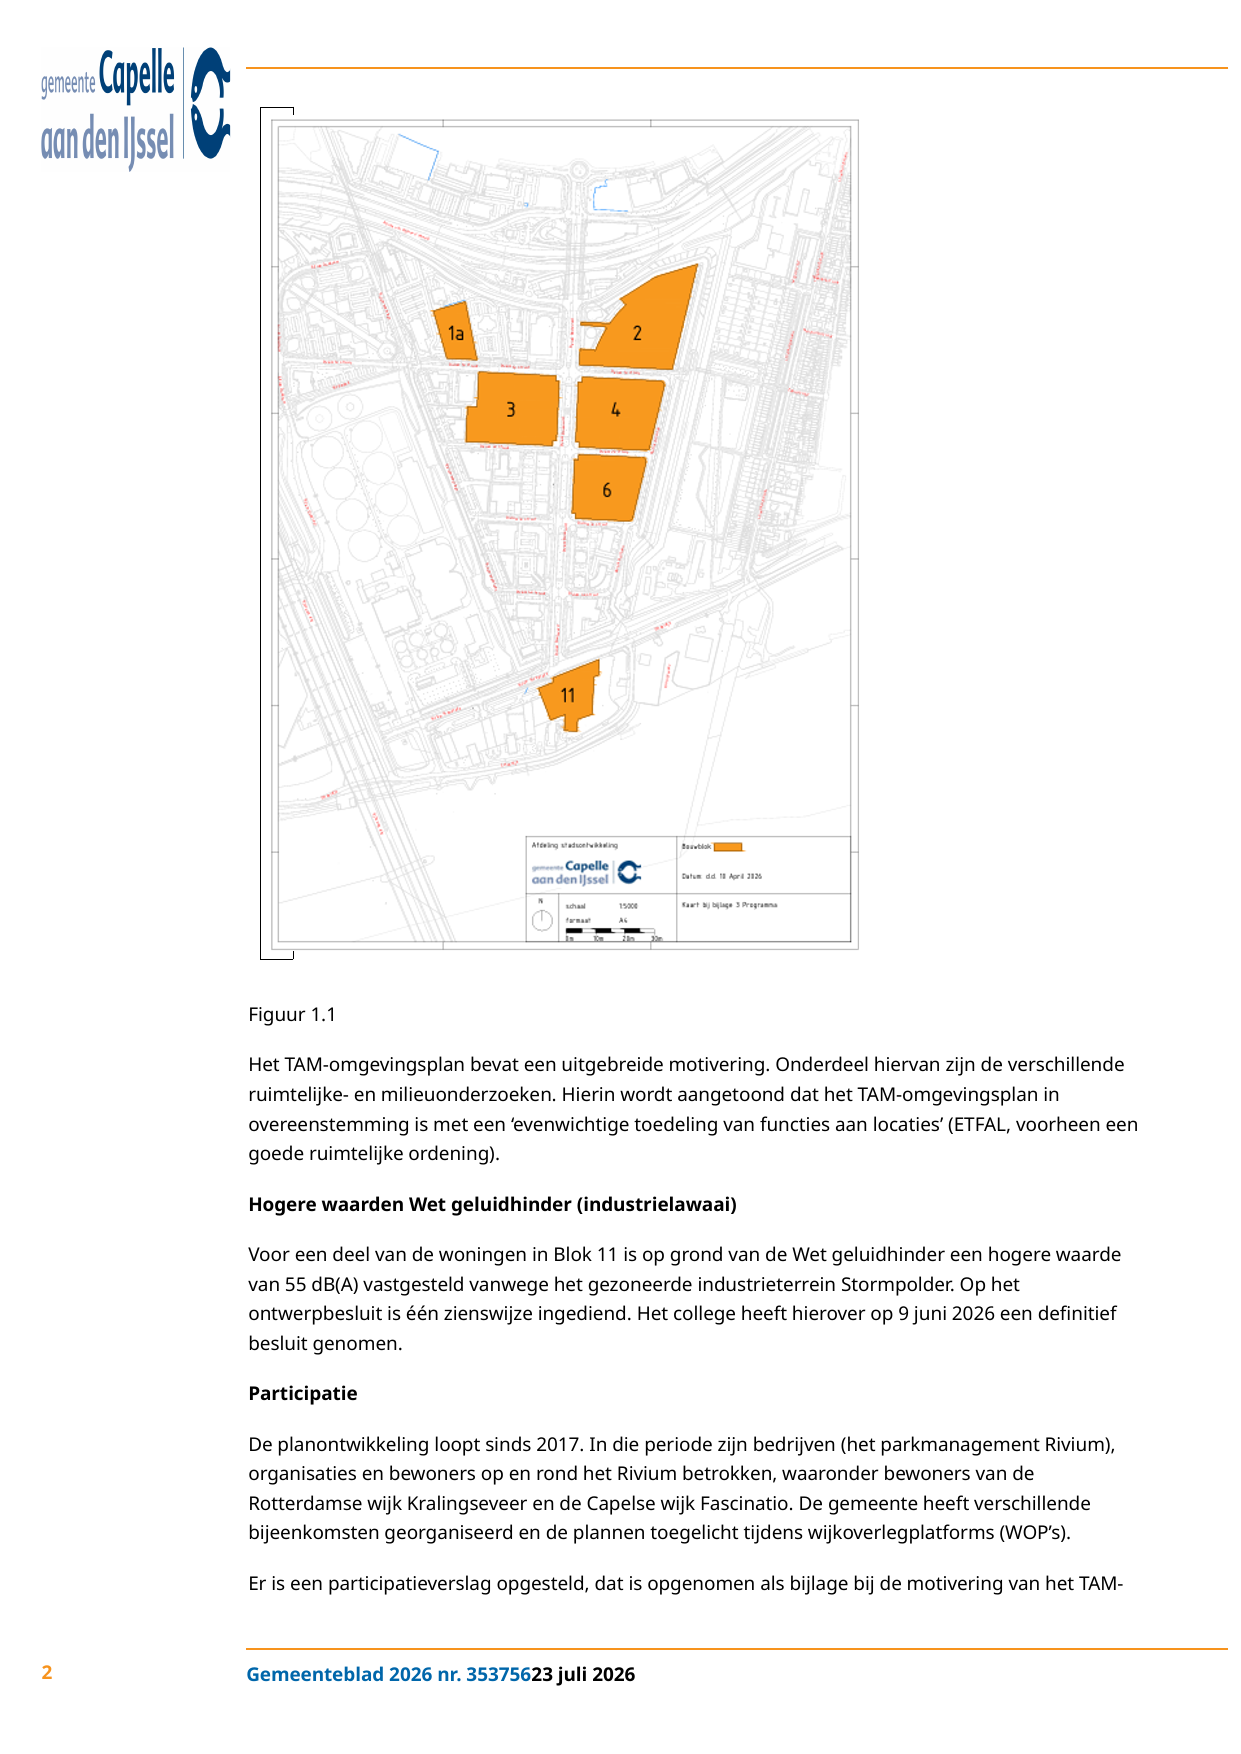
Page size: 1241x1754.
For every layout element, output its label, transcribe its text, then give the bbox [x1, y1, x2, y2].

text De planontwikkeling loopt sinds 2017. In die periode zijn bedrijven (het parkmanagement Rivium), organisaties en bewoners op en rond het Rivium betrokken, waaronder bewoners van de Rotterdamse wijk Kralingseveer en de Capelse wijk Fascinatio. De gemeente heeft verschillende bijeenkomsten georganiseerd en de plannen toegelicht tijdens wijkoverlegplatforms (WOP’s). [248, 1431, 1152, 1545]
text Voor een deel van de woningen in Blok 11 is op grond van de Wet geluidhinder een hogere waarde van 55 dB(A) vastgesteld vanwege het gezoneerde industrieterrein Stormpolder. Op het ontwerpbesluit is één zienswijze ingediend. Het college heeft hierover op 9 juni 2026 een definitief besluit genomen. [248, 1241, 1152, 1356]
picture [268, 115, 860, 951]
text Participatie [248, 1380, 1152, 1406]
text Figuur 1.1 [248, 1001, 1152, 1027]
text Het TAM-omgevingsplan bevat een uitgebreide motivering. Onderdeel hiervan zijn de verschillende ruimtelijke- en milieuonderzoeken. Hierin wordt aangetoond dat het TAM-omgevingsplan in overeenstemming is met een ‘evenwichtige toedeling van functies aan locaties’ (ETFAL, voorheen een goede ruimtelijke ordening). [248, 1052, 1152, 1166]
text Hogere waarden Wet geluidhinder (industrielawaai) [248, 1191, 1152, 1217]
picture [41, 47, 231, 172]
text Er is een participatieverslag opgesteld, dat is opgenomen als bijlage bij de motivering van het TAM- [248, 1570, 1152, 1596]
